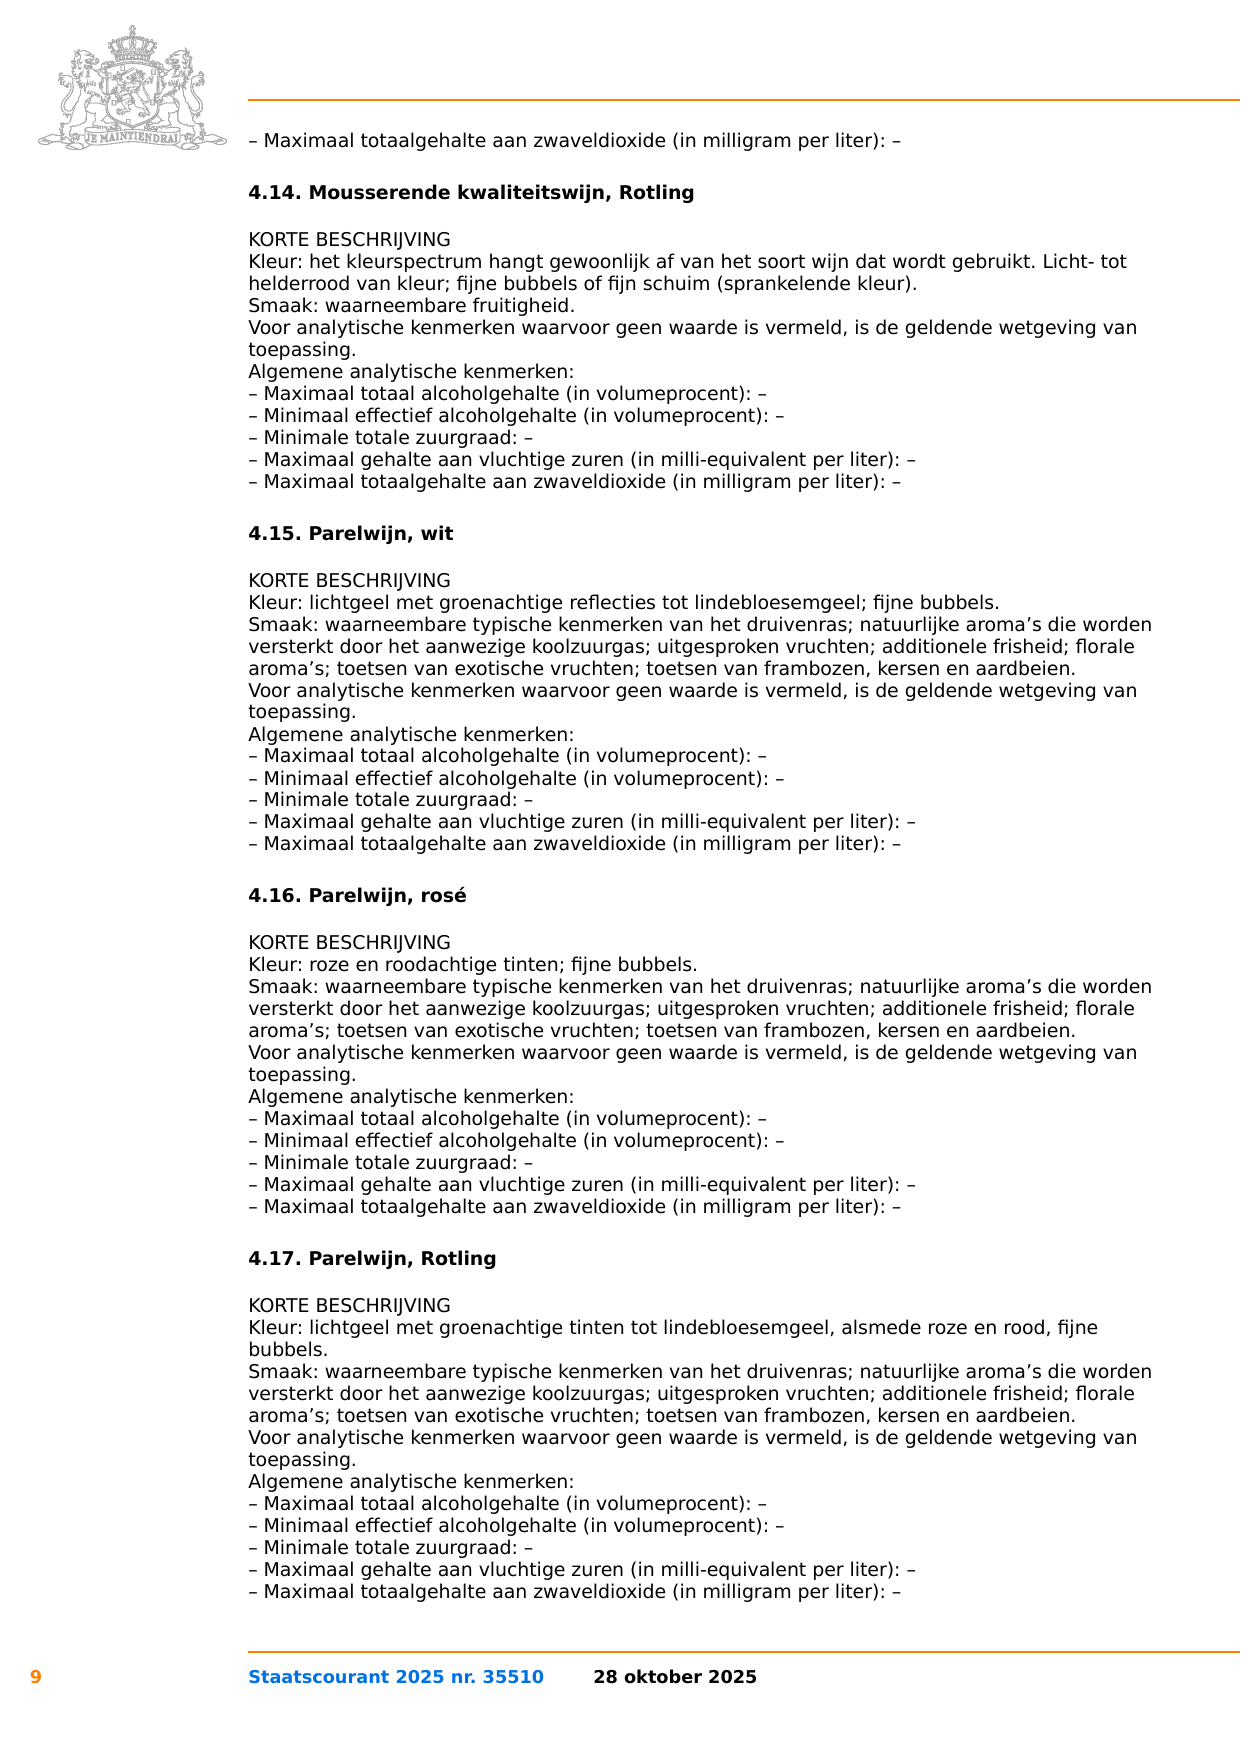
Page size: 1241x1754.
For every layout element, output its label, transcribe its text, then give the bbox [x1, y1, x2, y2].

text Kleur: lichtgeel met groenachtige tinten tot lindebloesemgeel, alsmede roze en rood, fijne bubbels. [248, 1317, 1163, 1361]
text – Maximaal totaalgehalte aan zwaveldioxide (in milligram per liter): – [248, 471, 1163, 493]
text Kleur: lichtgeel met groenachtige reflecties tot lindebloesemgeel; fijne bubbels. [248, 592, 1163, 613]
text – Maximaal totaalgehalte aan zwaveldioxide (in milligram per liter): – [248, 1581, 1163, 1603]
text Kleur: roze en roodachtige tinten; fijne bubbels. [248, 954, 1163, 976]
text Algemene analytische kenmerken: [248, 723, 1163, 745]
text KORTE BESCHRIJVING [248, 1295, 1163, 1317]
text Kleur: het kleurspectrum hangt gewoonlijk af van het soort wijn dat wordt gebruikt. Licht- tot helderrood van kleur; fijne bubbels of fijn schuim (sprankelende kleur). [248, 251, 1163, 295]
text Algemene analytische kenmerken: [248, 1086, 1163, 1108]
text – Maximaal gehalte aan vluchtige zuren (in milli-equivalent per liter): – [248, 449, 1163, 471]
text KORTE BESCHRIJVING [248, 932, 1163, 954]
text Smaak: waarneembare typische kenmerken van het druivenras; natuurlijke aroma’s die worden versterkt door het aanwezige koolzuurgas; uitgesproken vruchten; additionele frisheid; florale aroma’s; toetsen van exotische vruchten; toetsen van frambozen, kersen en aardbeien. [248, 1361, 1163, 1427]
text – Maximaal totaal alcoholgehalte (in volumeprocent): – [248, 1493, 1163, 1515]
text KORTE BESCHRIJVING [248, 569, 1163, 592]
subtitle 4.15. Parelwijn, wit [248, 523, 1163, 544]
text – Minimale totale zuurgraad: – [248, 1537, 1163, 1559]
text – Maximaal totaal alcoholgehalte (in volumeprocent): – [248, 383, 1163, 405]
text – Minimale totale zuurgraad: – [248, 427, 1163, 449]
text – Maximaal totaal alcoholgehalte (in volumeprocent): – [248, 1108, 1163, 1130]
text – Minimale totale zuurgraad: – [248, 1152, 1163, 1174]
text – Maximaal gehalte aan vluchtige zuren (in milli-equivalent per liter): – [248, 1559, 1163, 1581]
text Algemene analytische kenmerken: [248, 1471, 1163, 1493]
text Voor analytische kenmerken waarvoor geen waarde is vermeld, is de geldende wetgeving van toepassing. [248, 1042, 1163, 1086]
text Voor analytische kenmerken waarvoor geen waarde is vermeld, is de geldende wetgeving van toepassing. [248, 1427, 1163, 1471]
text Smaak: waarneembare fruitigheid. [248, 295, 1163, 317]
text – Maximaal gehalte aan vluchtige zuren (in milli-equivalent per liter): – [248, 811, 1163, 833]
text Algemene analytische kenmerken: [248, 361, 1163, 383]
subtitle 4.16. Parelwijn, rosé [248, 885, 1163, 907]
text – Maximaal totaalgehalte aan zwaveldioxide (in milligram per liter): – [248, 833, 1163, 855]
text – Minimaal effectief alcoholgehalte (in volumeprocent): – [248, 1515, 1163, 1537]
text – Minimaal effectief alcoholgehalte (in volumeprocent): – [248, 405, 1163, 427]
subtitle 4.17. Parelwijn, Rotling [248, 1248, 1163, 1270]
text – Maximaal totaal alcoholgehalte (in volumeprocent): – [248, 745, 1163, 767]
text Voor analytische kenmerken waarvoor geen waarde is vermeld, is de geldende wetgeving van toepassing. [248, 679, 1163, 723]
text – Minimaal effectief alcoholgehalte (in volumeprocent): – [248, 1130, 1163, 1152]
text KORTE BESCHRIJVING [248, 229, 1163, 251]
text Smaak: waarneembare typische kenmerken van het druivenras; natuurlijke aroma’s die worden versterkt door het aanwezige koolzuurgas; uitgesproken vruchten; additionele frisheid; florale aroma’s; toetsen van exotische vruchten; toetsen van frambozen, kersen en aardbeien. [248, 613, 1163, 679]
text – Maximaal gehalte aan vluchtige zuren (in milli-equivalent per liter): – [248, 1174, 1163, 1196]
text – Minimaal effectief alcoholgehalte (in volumeprocent): – [248, 767, 1163, 789]
picture [38, 25, 227, 150]
text Voor analytische kenmerken waarvoor geen waarde is vermeld, is de geldende wetgeving van toepassing. [248, 317, 1163, 361]
subtitle 4.14. Mousserende kwaliteitswijn, Rotling [248, 182, 1163, 204]
text – Maximaal totaalgehalte aan zwaveldioxide (in milligram per liter): – [248, 1196, 1163, 1218]
text Smaak: waarneembare typische kenmerken van het druivenras; natuurlijke aroma’s die worden versterkt door het aanwezige koolzuurgas; uitgesproken vruchten; additionele frisheid; florale aroma’s; toetsen van exotische vruchten; toetsen van frambozen, kersen en aardbeien. [248, 976, 1163, 1042]
text – Minimale totale zuurgraad: – [248, 789, 1163, 811]
text – Maximaal totaalgehalte aan zwaveldioxide (in milligram per liter): – [248, 130, 1163, 152]
